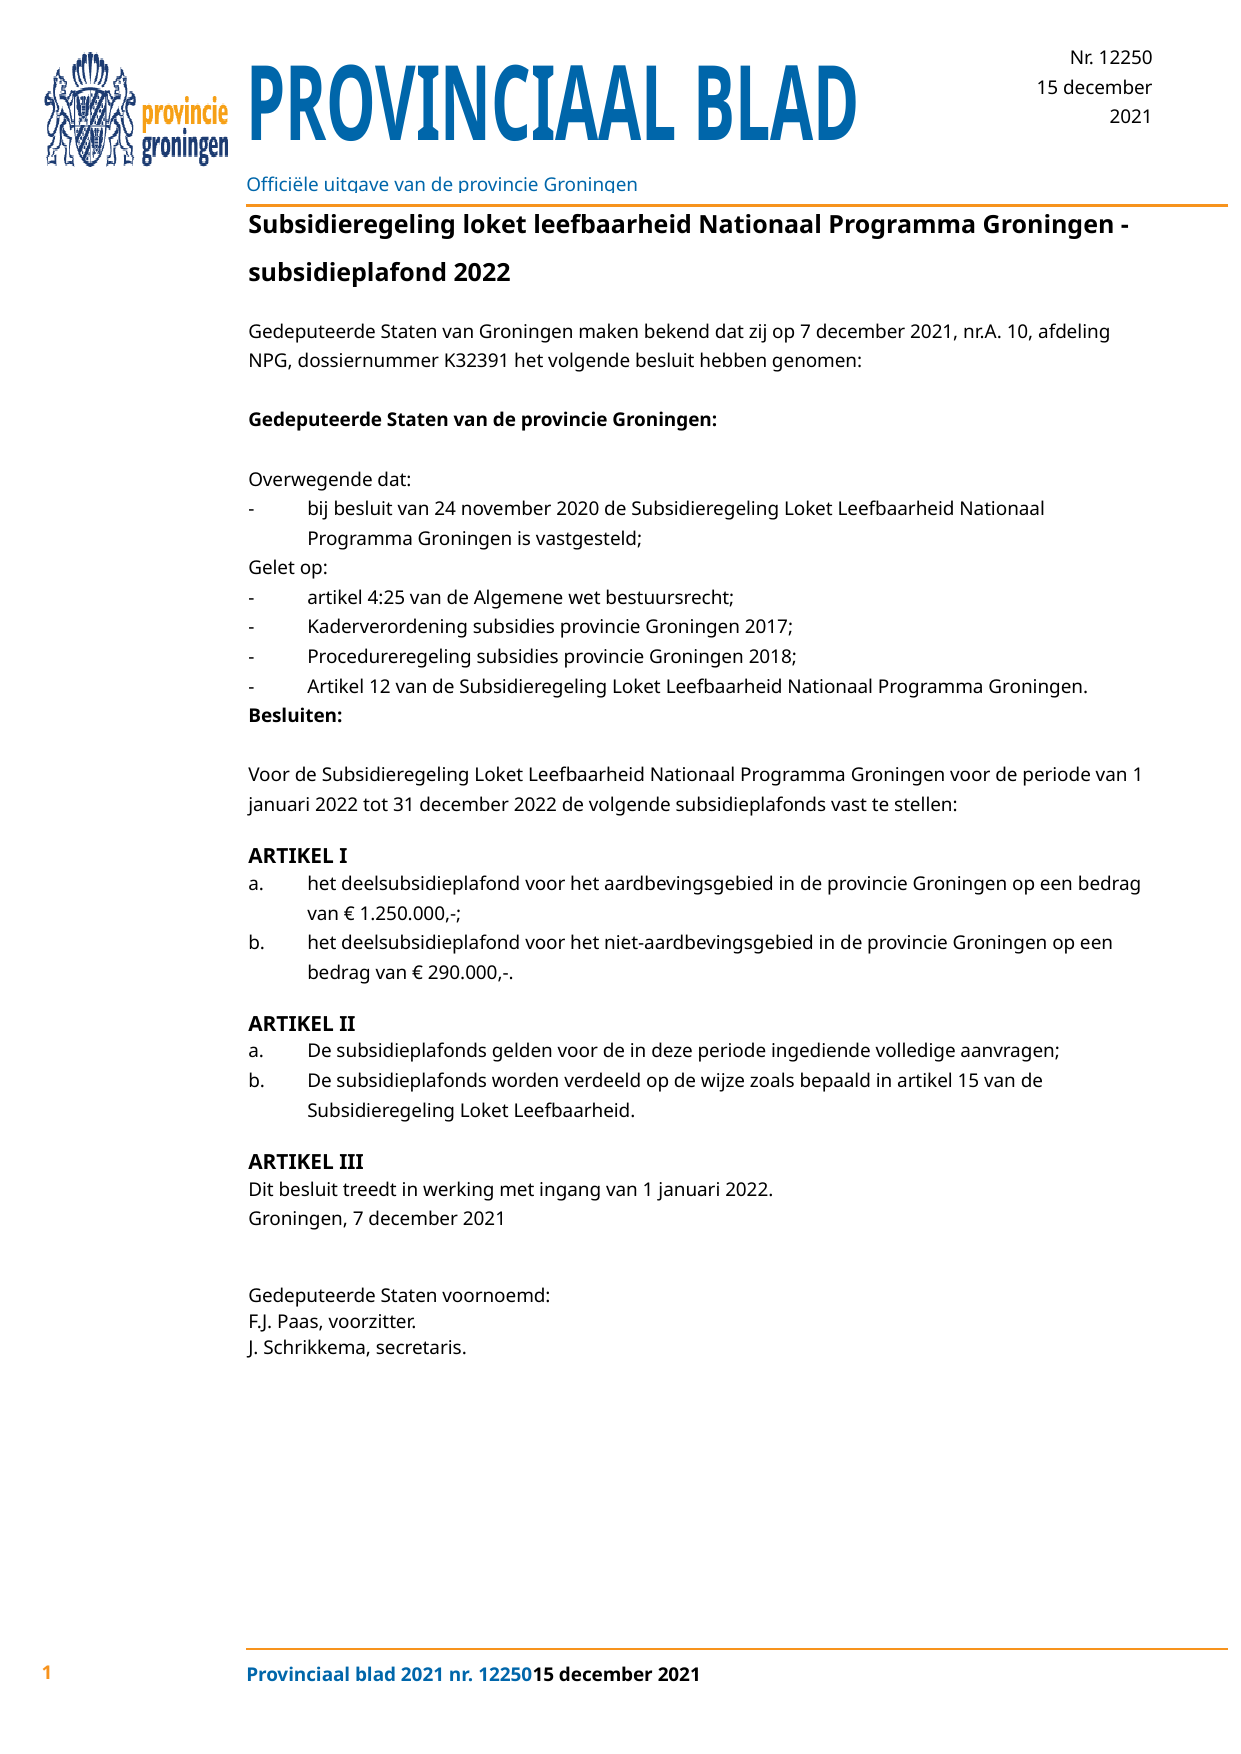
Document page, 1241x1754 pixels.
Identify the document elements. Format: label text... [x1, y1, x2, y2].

text J. Schrikkema, secretaris. [248, 1334, 1152, 1360]
list Kaderverordening subsidies provincie Groningen 2017; [248, 614, 1152, 639]
text Gedeputeerde Staten van Groningen maken bekend dat zij op 7 december 2021, nr.A. 10, afdeling NPG, dossiernummer K32391 het volgende besluit hebben genomen: [248, 318, 1152, 373]
text Dit besluit treedt in werking met ingang van 1 januari 2022. [248, 1176, 1152, 1201]
text Gelet op: [248, 554, 1152, 580]
list Procedureregeling subsidies provincie Groningen 2018; [248, 643, 1152, 669]
list Artikel 12 van de Subsidieregeling Loket Leefbaarheid Nationaal Programma Groningen. [248, 673, 1152, 699]
text Besluiten: [248, 702, 1152, 728]
text Voor de Subsidieregeling Loket Leefbaarheid Nationaal Programma Groningen voor de periode van 1 januari 2022 tot 31 december 2022 de volgende subsidieplafonds vast te stellen: [248, 762, 1152, 817]
list bij besluit van 24 november 2020 de Subsidieregeling Loket Leefbaarheid Nationaal Programma Groningen is vastgesteld; [248, 495, 1152, 551]
list artikel 4:25 van de Algemene wet bestuursrecht; [248, 584, 1152, 610]
text ARTIKEL II [248, 1009, 1152, 1038]
text F.J. Paas, voorzitter. [248, 1308, 1152, 1334]
text Subsidieregeling loket leefbaarheid Nationaal Programma Groningen - subsidieplafond 2022 [248, 207, 1152, 288]
text Gedeputeerde Staten voornoemd: [248, 1282, 1152, 1308]
list het deelsubsidieplafond voor het niet-aardbevingsgebied in de provincie Groningen op een bedrag van € 290.000,-. [248, 929, 1152, 984]
list De subsidieplafonds gelden voor de in deze periode ingediende volledige aanvragen; [248, 1038, 1152, 1063]
text Overwegende dat: [248, 466, 1152, 492]
text ARTIKEL III [248, 1147, 1152, 1176]
text ARTIKEL I [248, 842, 1152, 870]
picture [41, 47, 231, 172]
list De subsidieplafonds worden verdeeld op de wijze zoals bepaald in artikel 15 van de Subsidieregeling Loket Leefbaarheid. [248, 1067, 1152, 1123]
text Groningen, 7 december 2021 [248, 1205, 1152, 1231]
list het deelsubsidieplafond voor het aardbevingsgebied in de provincie Groningen op een bedrag van € 1.250.000,-; [248, 870, 1152, 925]
text Gedeputeerde Staten van de provincie Groningen: [248, 407, 1152, 432]
